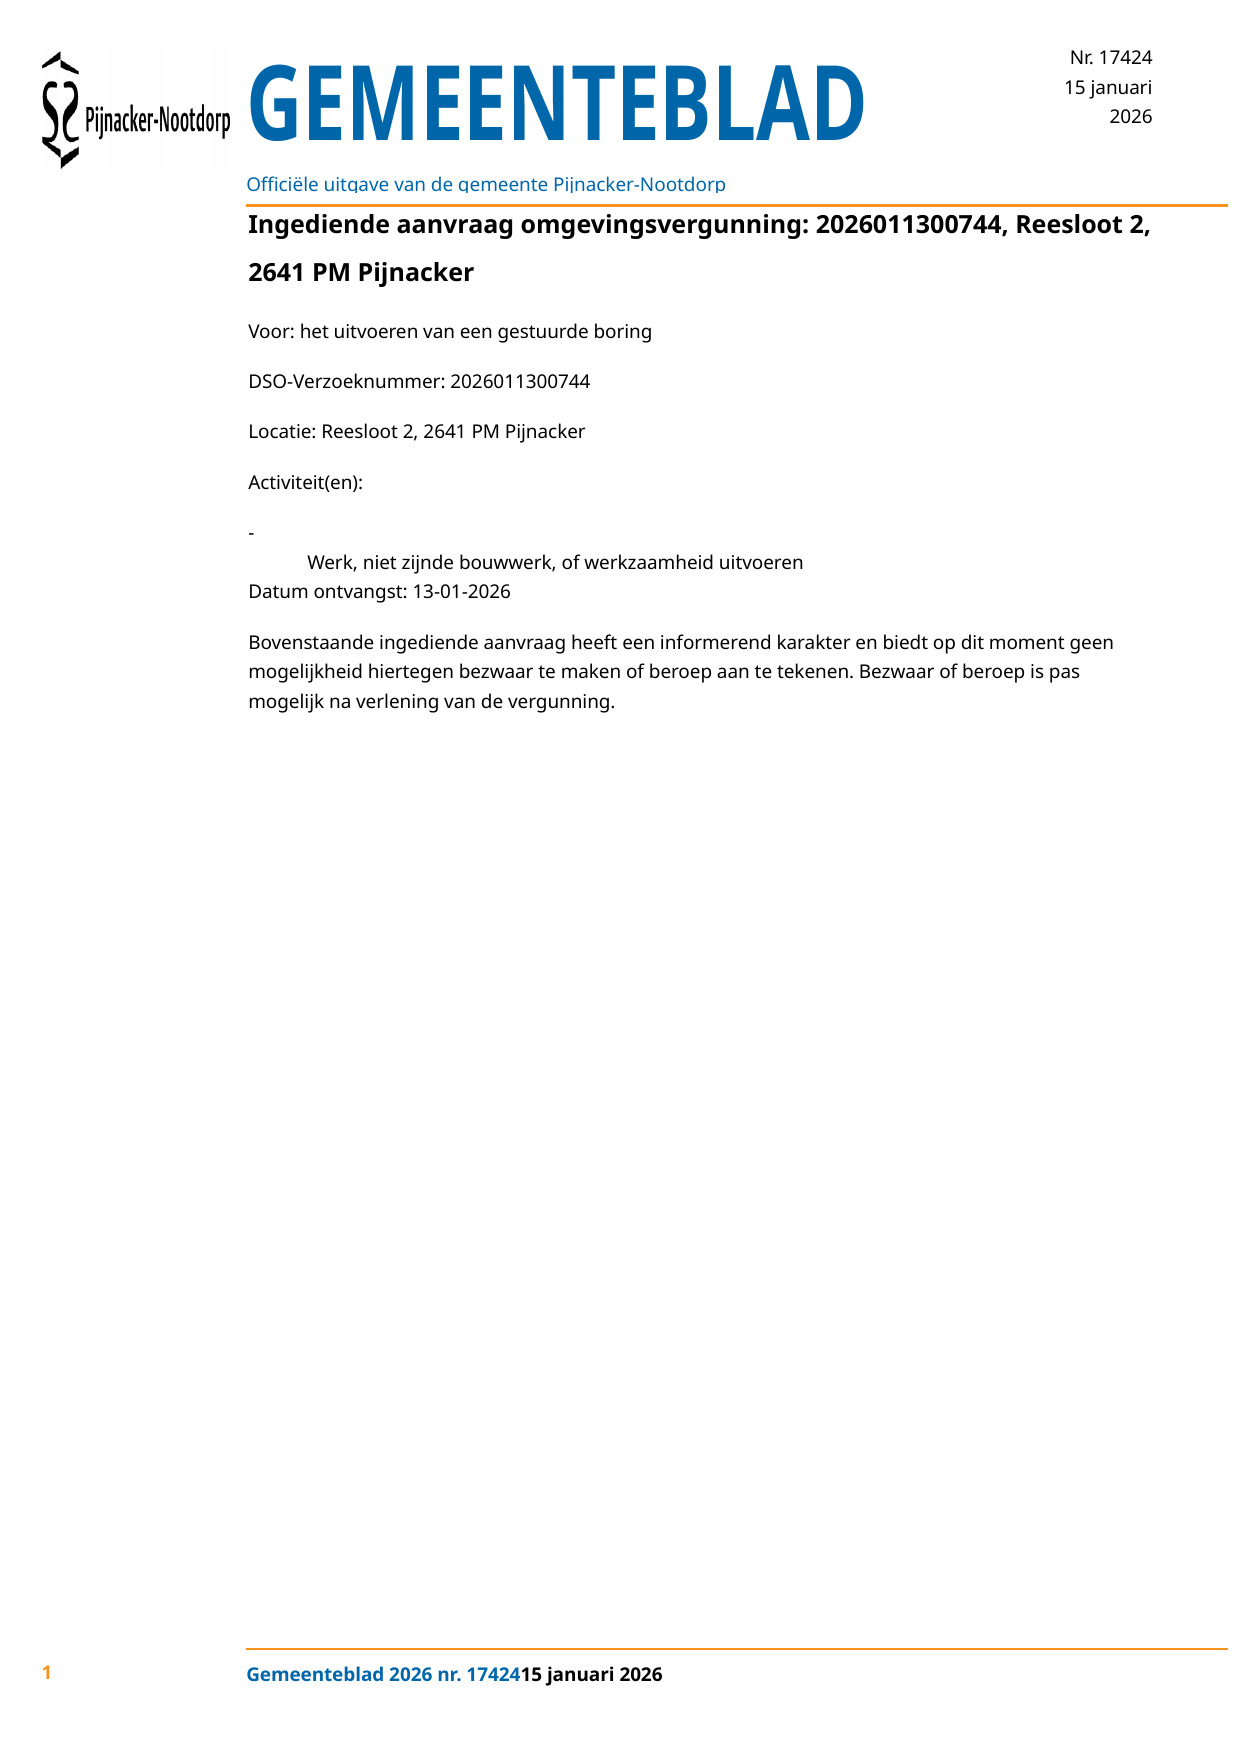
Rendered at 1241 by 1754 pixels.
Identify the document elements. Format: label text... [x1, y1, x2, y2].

text DSO-Verzoeknummer: 2026011300744 [248, 368, 1152, 394]
text Datum ontvangst: 13-01-2026 [248, 579, 1152, 604]
list Werk, niet zijnde bouwwerk, of werkzaamheid uitvoeren [248, 549, 1152, 575]
picture [41, 47, 231, 172]
text Locatie: Reesloot 2, 2641 PM Pijnacker [248, 419, 1152, 444]
text Voor: het uitvoeren van een gestuurde boring [248, 318, 1152, 344]
text Bovenstaande ingediende aanvraag heeft een informerend karakter en biedt op dit moment geen mogelijkheid hiertegen bezwaar te maken of beroep aan te tekenen. Bezwaar of beroep is pas mogelijk na verlening van de vergunning. [248, 629, 1152, 714]
text Ingediende aanvraag omgevingsvergunning: 2026011300744, Reesloot 2, 2641 PM Pijnacker [248, 207, 1152, 288]
text Activiteit(en): [248, 469, 1152, 495]
